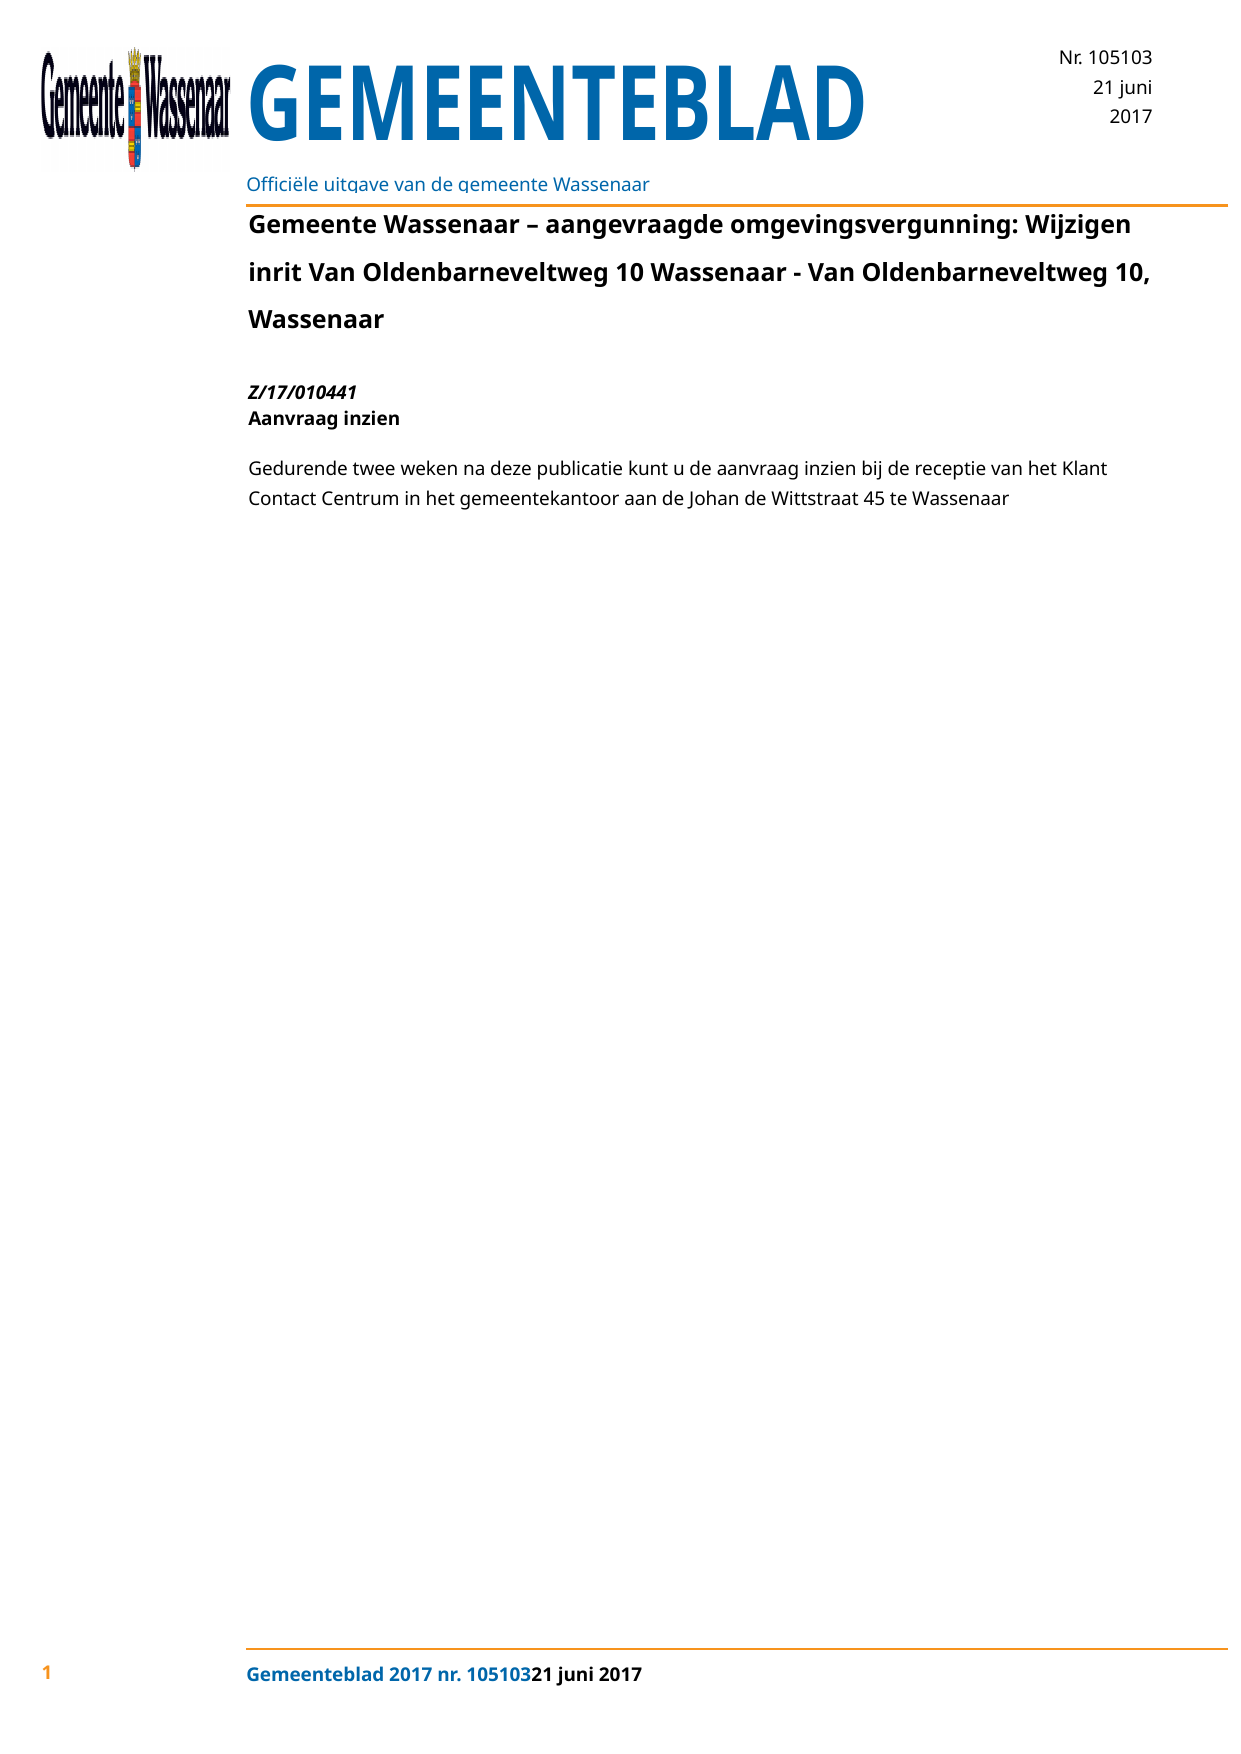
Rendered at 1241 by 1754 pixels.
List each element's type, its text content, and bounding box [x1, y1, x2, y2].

picture [41, 47, 231, 172]
text Aanvraag inzien [248, 405, 1152, 431]
text Gemeente Wassenaar – aangevraagde omgevingsvergunning: Wijzigen inrit Van Oldenbarneveltweg 10 Wassenaar - Van Oldenbarneveltweg 10, Wassenaar [248, 207, 1152, 336]
text Z/17/010441 [248, 379, 1152, 405]
text Gedurende twee weken na deze publicatie kunt u de aanvraag inzien bij de receptie van het Klant Contact Centrum in het gemeentekantoor aan de Johan de Wittstraat 45 te Wassenaar [248, 455, 1152, 511]
